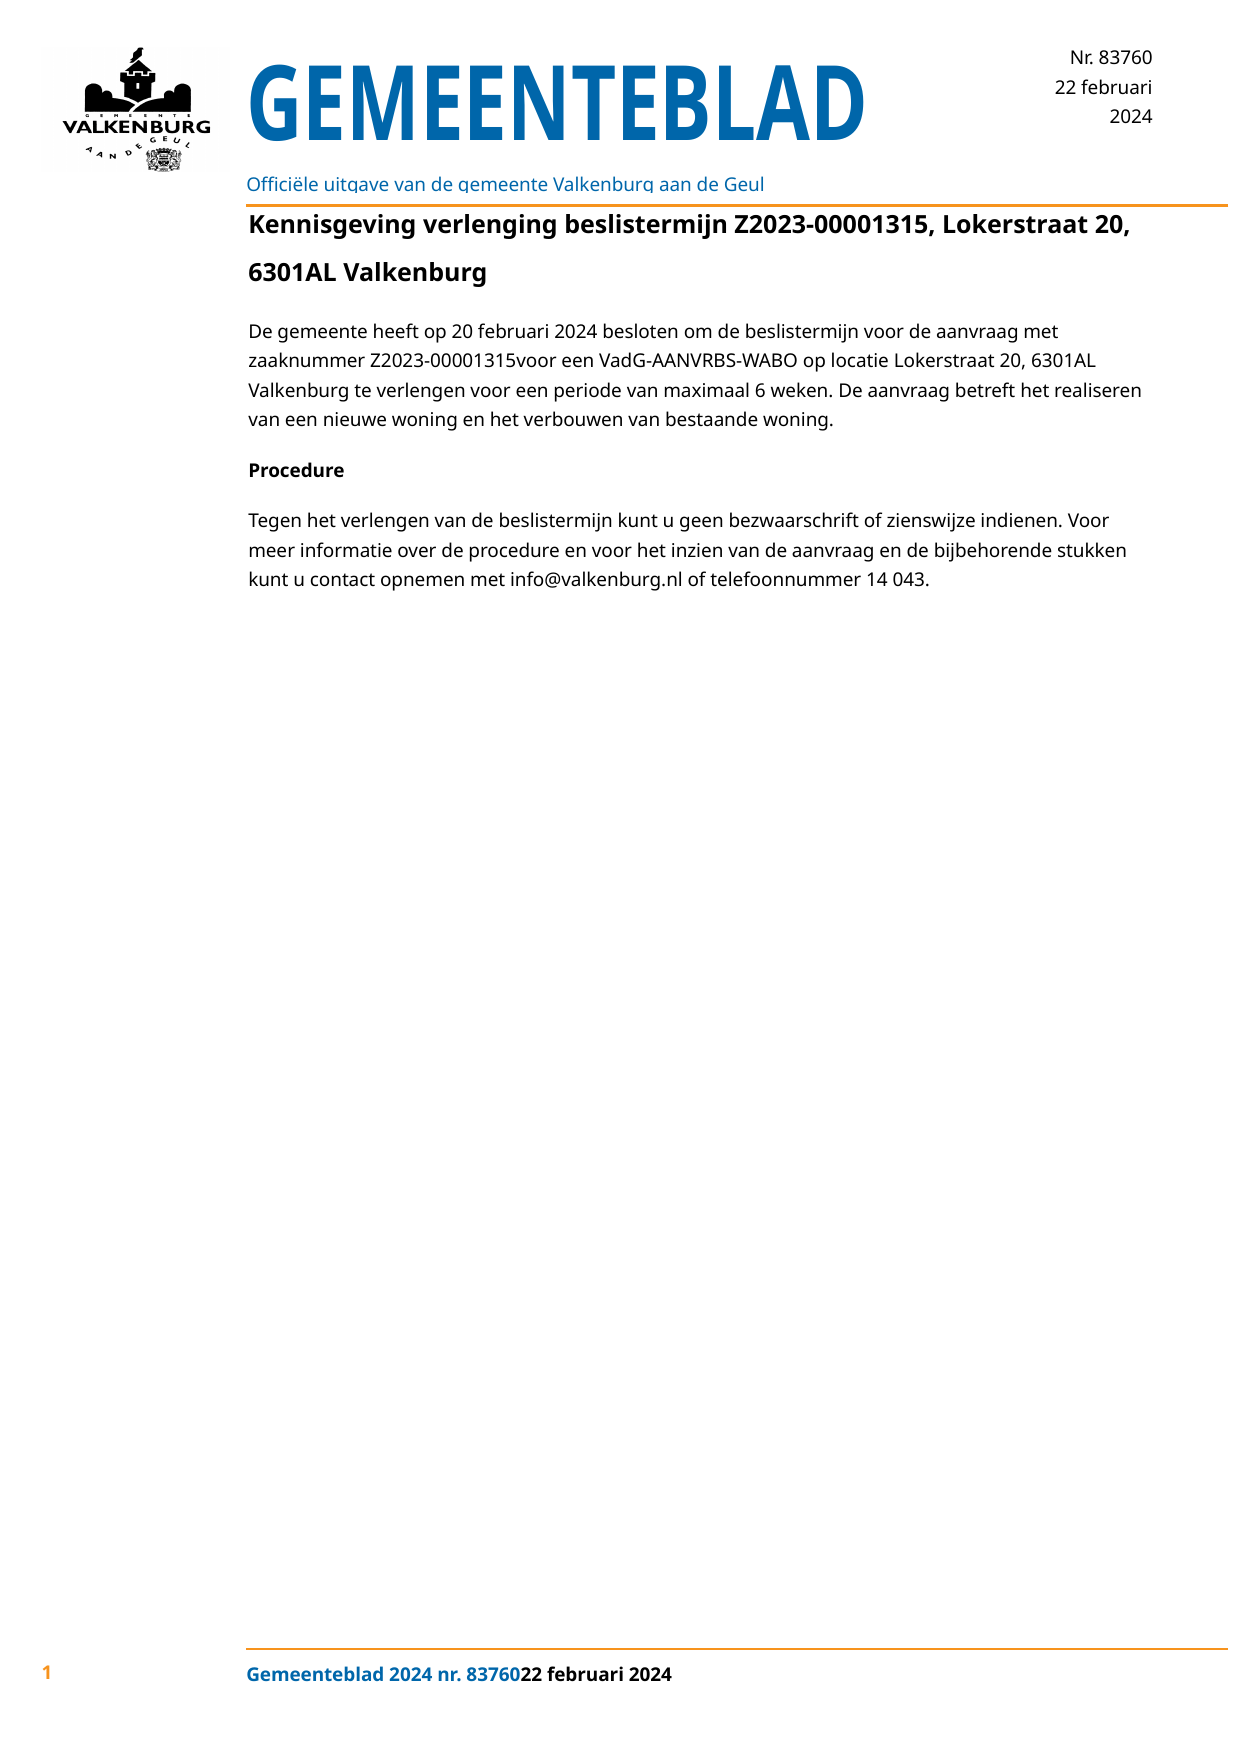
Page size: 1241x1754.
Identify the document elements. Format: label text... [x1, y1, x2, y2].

text Tegen het verlengen van de beslistermijn kunt u geen bezwaarschrift of zienswijze indienen. Voor meer informatie over de procedure en voor het inzien van de aanvraag en de bijbehorende stukken kunt u contact opnemen met info@valkenburg.nl of telefoonnummer 14 043. [248, 507, 1152, 592]
text Kennisgeving verlenging beslistermijn Z2023-00001315, Lokerstraat 20, 6301AL Valkenburg [248, 207, 1152, 288]
picture [41, 47, 231, 172]
text Procedure [248, 457, 1152, 483]
text De gemeente heeft op 20 februari 2024 besloten om de beslistermijn voor de aanvraag met zaaknummer Z2023-00001315voor een VadG-AANVRBS-WABO op locatie Lokerstraat 20, 6301AL Valkenburg te verlengen voor een periode van maximaal 6 weken. De aanvraag betreft het realiseren van een nieuwe woning en het verbouwen van bestaande woning. [248, 318, 1152, 432]
